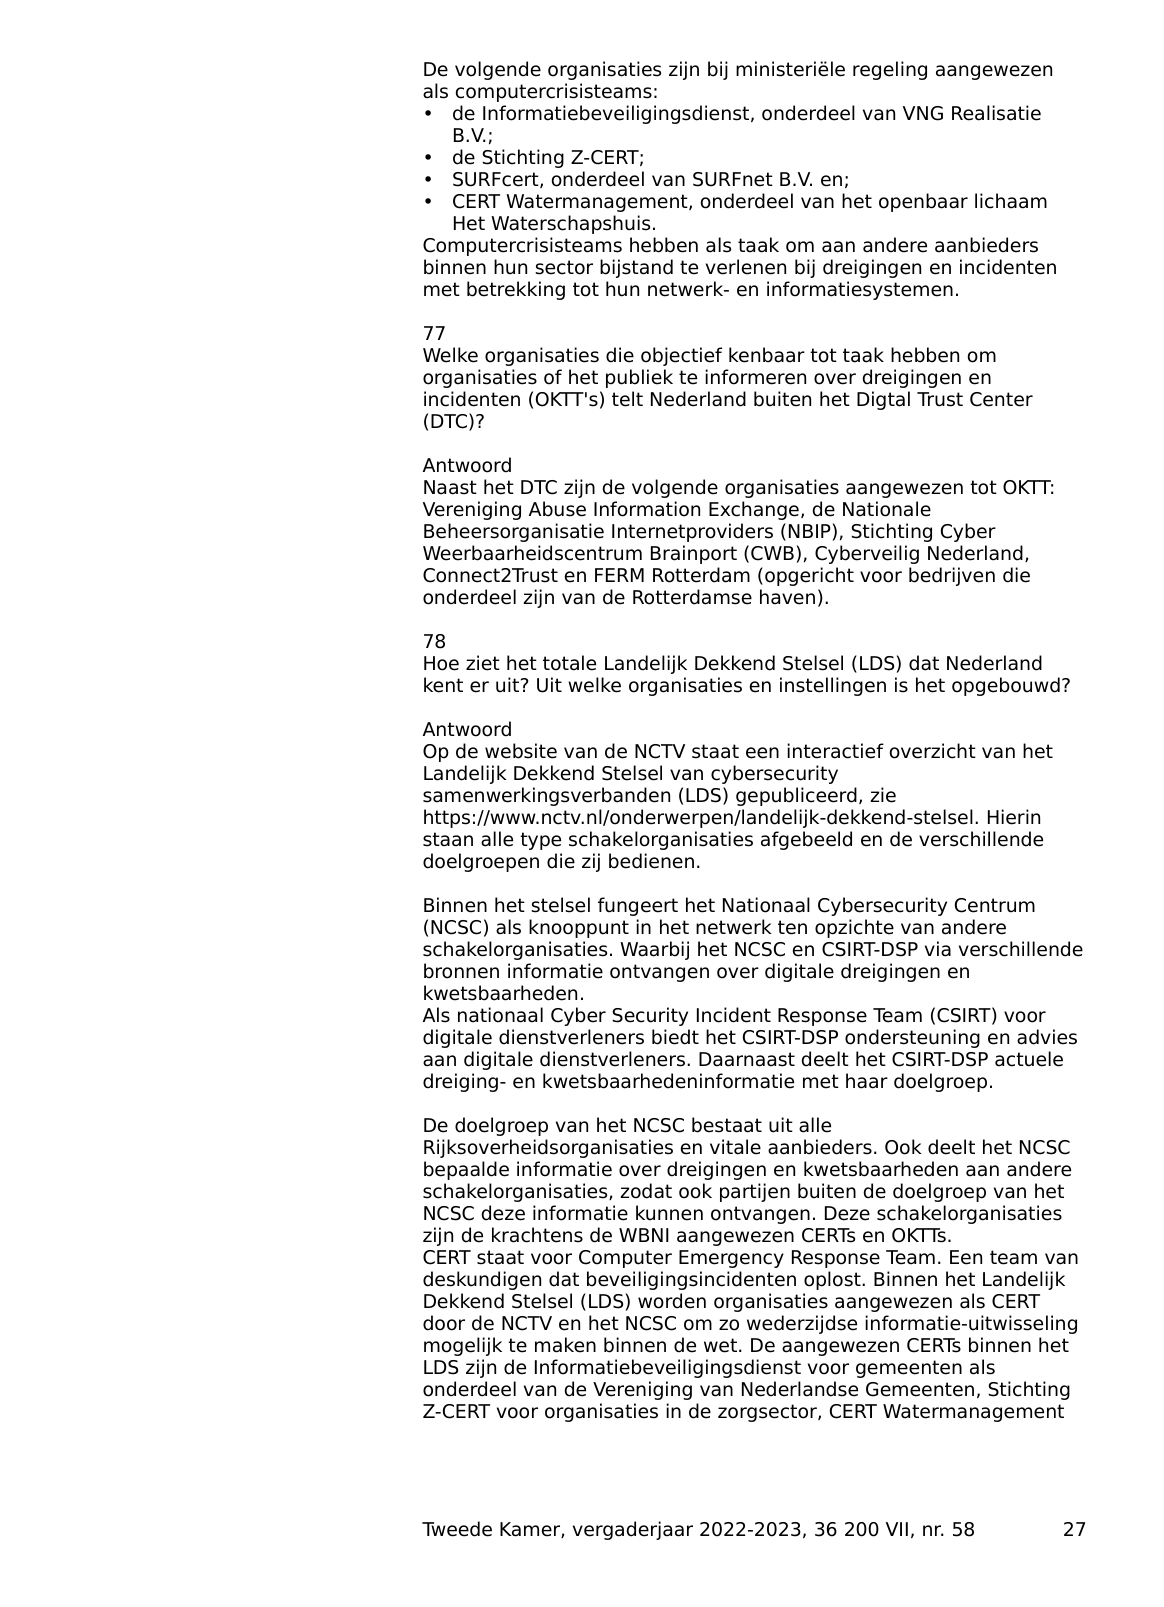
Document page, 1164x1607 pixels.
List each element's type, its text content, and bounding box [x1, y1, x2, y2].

text • de Informatiebeveiligingsdienst, onderdeel van VNG Realisatie B.V.; [422, 103, 1087, 147]
text Antwoord [422, 719, 1087, 741]
text 78 [422, 631, 1087, 653]
text • SURFcert, onderdeel van SURFnet B.V. en; [422, 169, 1087, 191]
text CERT staat voor Computer Emergency Response Team. Een team van deskundigen dat beveiligingsincidenten oplost. Binnen het Landelijk Dekkend Stelsel (LDS) worden organisaties aangewezen als CERT door de NCTV en het NCSC om zo wederzijdse informatie-uitwisseling mogelijk te maken binnen de wet. De aangewezen CERTs binnen het LDS zijn de Informatiebeveiligingsdienst voor gemeenten als onderdeel van de Vereniging van Nederlandse Gemeenten, Stichting Z-CERT voor organisaties in de zorgsector, CERT Watermanagement [422, 1247, 1087, 1423]
text Als nationaal Cyber Security Incident Response Team (CSIRT) voor digitale dienstverleners biedt het CSIRT-DSP ondersteuning en advies aan digitale dienstverleners. Daarnaast deelt het CSIRT-DSP actuele dreiging- en kwetsbaarhedeninformatie met haar doelgroep. [422, 1005, 1087, 1093]
text De volgende organisaties zijn bij ministeriële regeling aangewezen als computercrisisteams: [422, 59, 1087, 103]
text Welke organisaties die objectief kenbaar tot taak hebben om organisaties of het publiek te informeren over dreigingen en incidenten (OKTT's) telt Nederland buiten het Digtal Trust Center (DTC)? [422, 345, 1087, 433]
text • de Stichting Z-CERT; [422, 147, 1087, 169]
text 77 [422, 323, 1087, 345]
text Antwoord [422, 455, 1087, 477]
text Naast het DTC zijn de volgende organisaties aangewezen tot OKTT: Vereniging Abuse Information Exchange, de Nationale Beheersorganisatie Internetproviders (NBIP), Stichting Cyber Weerbaarheidscentrum Brainport (CWB), Cyberveilig Nederland, Connect2Trust en FERM Rotterdam (opgericht voor bedrijven die onderdeel zijn van de Rotterdamse haven). [422, 477, 1087, 609]
text Hoe ziet het totale Landelijk Dekkend Stelsel (LDS) dat Nederland kent er uit? Uit welke organisaties en instellingen is het opgebouwd? [422, 653, 1087, 697]
text Computercrisisteams hebben als taak om aan andere aanbieders binnen hun sector bijstand te verlenen bij dreigingen en incidenten met betrekking tot hun netwerk- en informatiesystemen. [422, 235, 1087, 301]
text Op de website van de NCTV staat een interactief overzicht van het Landelijk Dekkend Stelsel van cybersecurity samenwerkingsverbanden (LDS) gepubliceerd, zie https://www.nctv.nl/onderwerpen/landelijk-dekkend-stelsel. Hierin staan alle type schakelorganisaties afgebeeld en de verschillende doelgroepen die zij bedienen. [422, 741, 1087, 873]
text De doelgroep van het NCSC bestaat uit alle Rijksoverheidsorganisaties en vitale aanbieders. Ook deelt het NCSC bepaalde informatie over dreigingen en kwetsbaarheden aan andere schakelorganisaties, zodat ook partijen buiten de doelgroep van het NCSC deze informatie kunnen ontvangen. Deze schakelorganisaties zijn de krachtens de WBNI aangewezen CERTs en OKTTs. [422, 1115, 1087, 1247]
text • CERT Watermanagement, onderdeel van het openbaar lichaam Het Waterschapshuis. [422, 191, 1087, 235]
text Binnen het stelsel fungeert het Nationaal Cybersecurity Centrum (NCSC) als knooppunt in het netwerk ten opzichte van andere schakelorganisaties. Waarbij het NCSC en CSIRT-DSP via verschillende bronnen informatie ontvangen over digitale dreigingen en kwetsbaarheden. [422, 895, 1087, 1005]
